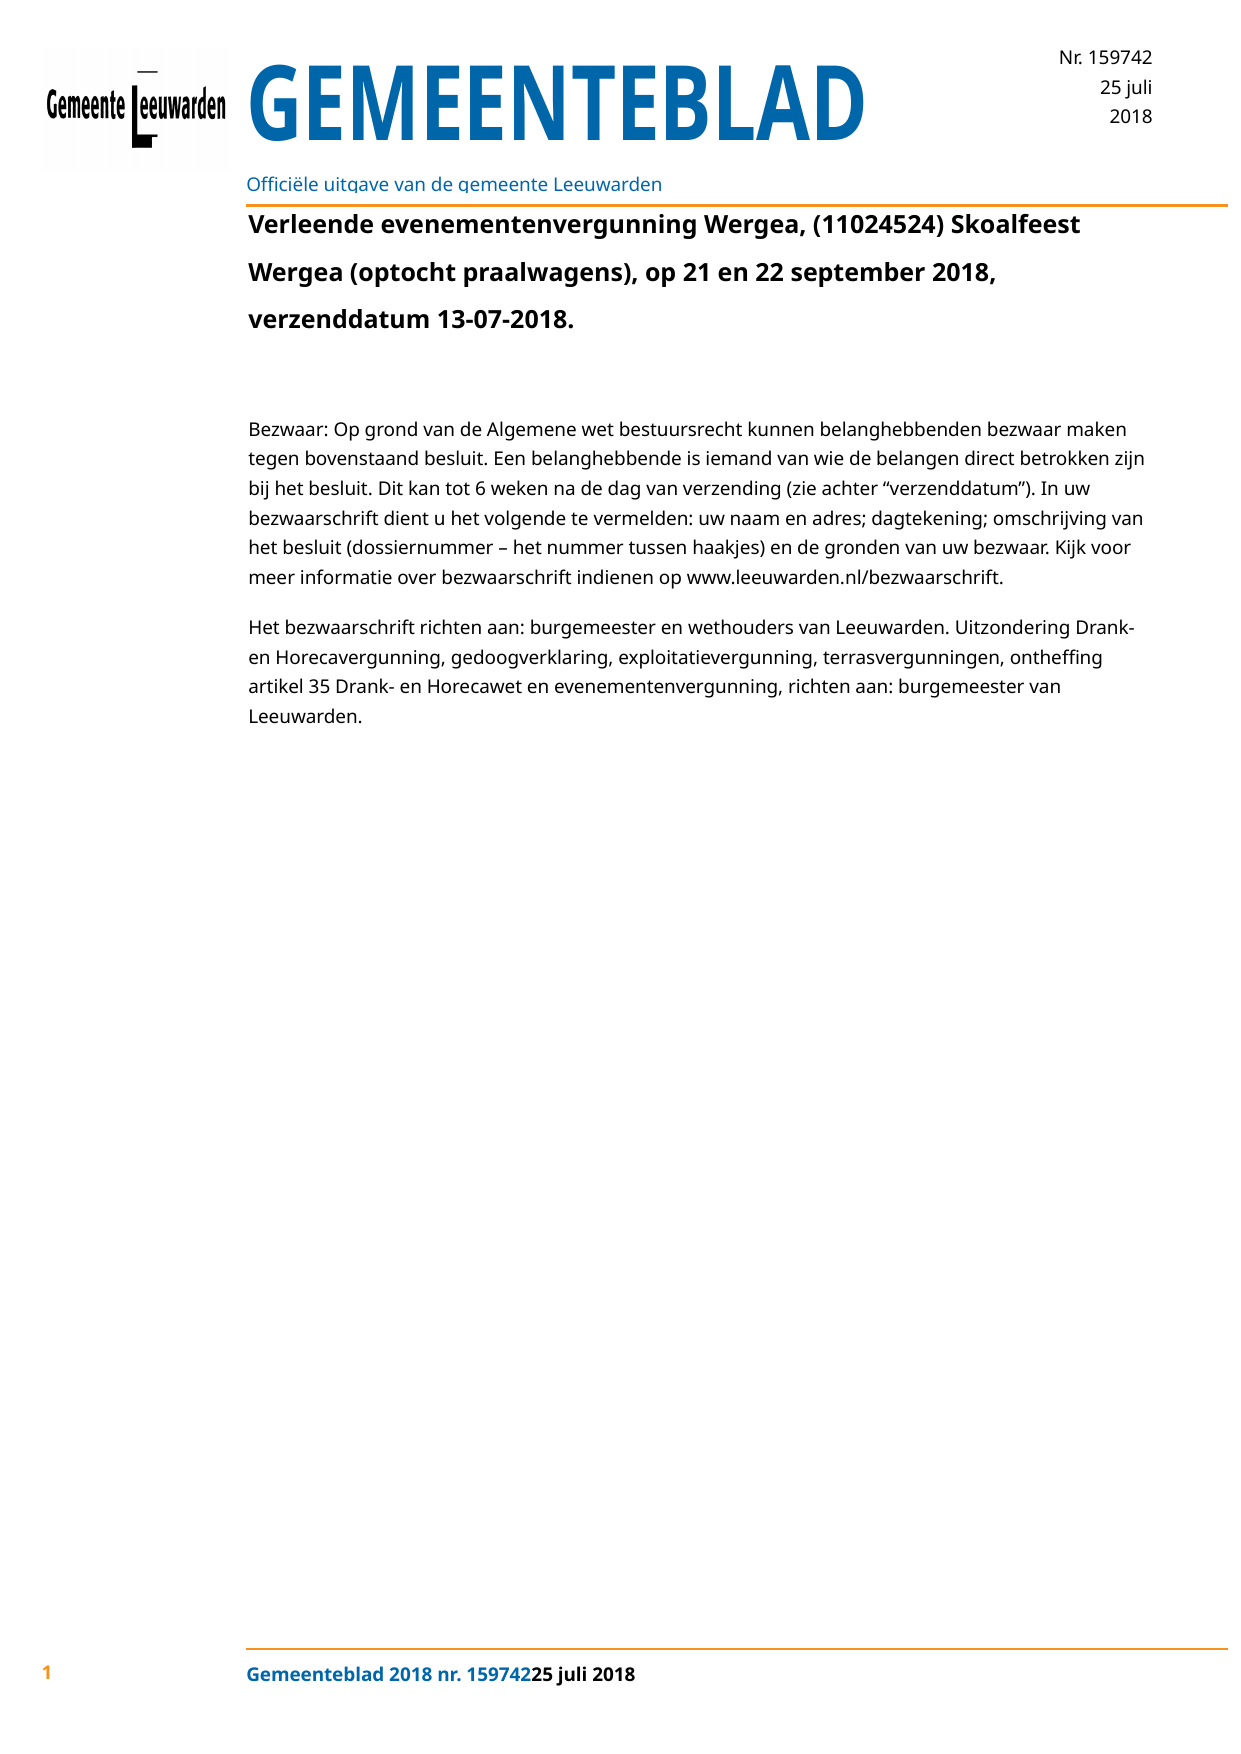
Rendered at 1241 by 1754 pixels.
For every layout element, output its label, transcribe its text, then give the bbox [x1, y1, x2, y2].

picture [41, 47, 231, 172]
text Bezwaar: Op grond van de Algemene wet bestuursrecht kunnen belanghebbenden bezwaar maken tegen bovenstaand besluit. Een belanghebbende is iemand van wie de belangen direct betrokken zijn bij het besluit. Dit kan tot 6 weken na de dag van verzending (zie achter “verzenddatum”). In uw bezwaarschrift dient u het volgende te vermelden: uw naam en adres; dagtekening; omschrijving van het besluit (dossiernummer – het nummer tussen haakjes) en de gronden van uw bezwaar. Kijk voor meer informatie over bezwaarschrift indienen op www.leeuwarden.nl/bezwaarschrift. [248, 416, 1152, 589]
text Het bezwaarschrift richten aan: burgemeester en wethouders van Leeuwarden. Uitzondering Drank- en Horecavergunning, gedoogverklaring, exploitatievergunning, terrasvergunningen, ontheffing artikel 35 Drank- en Horecawet en evenementenvergunning, richten aan: burgemeester van Leeuwarden. [248, 614, 1152, 729]
text Verleende evenementenvergunning Wergea, (11024524) Skoalfeest Wergea (optocht praalwagens), op 21 en 22 september 2018, verzenddatum 13-07-2018. [248, 207, 1152, 336]
